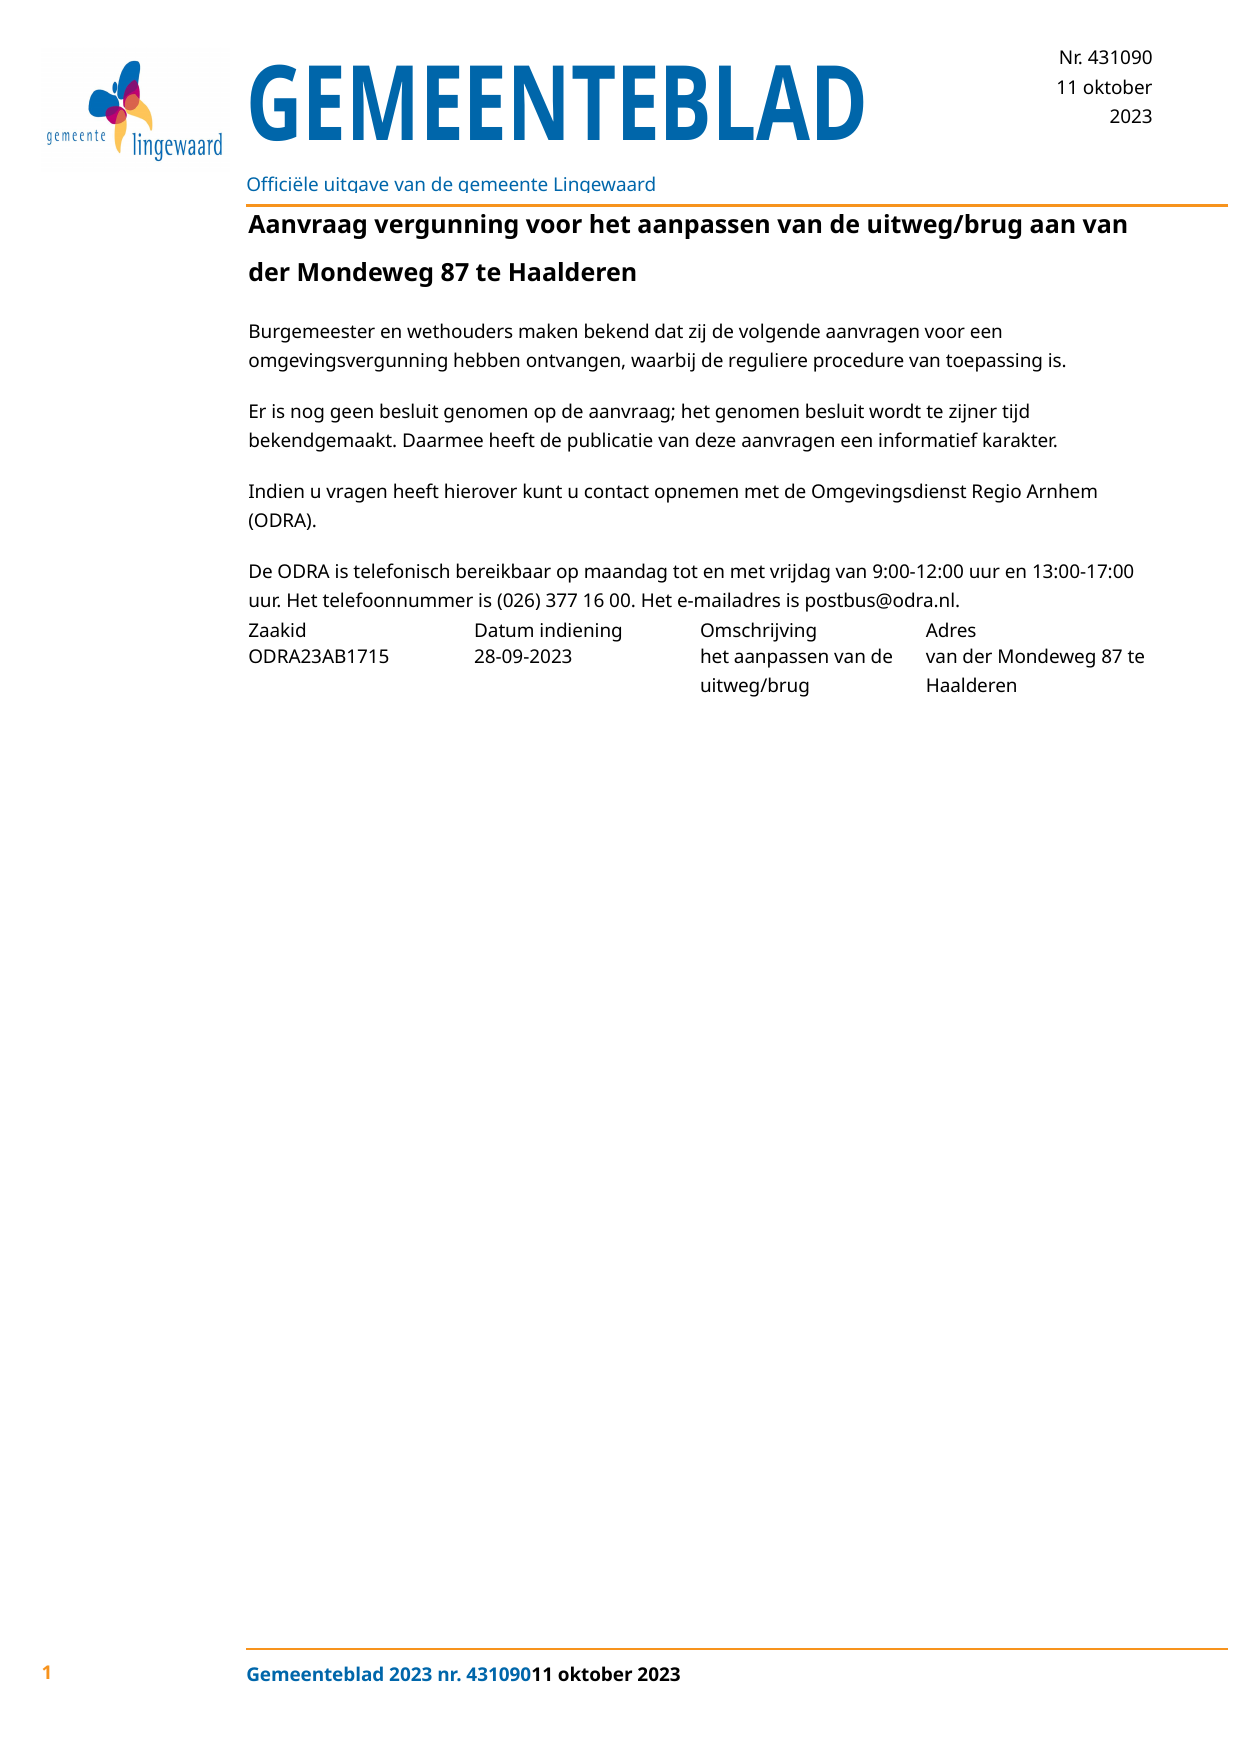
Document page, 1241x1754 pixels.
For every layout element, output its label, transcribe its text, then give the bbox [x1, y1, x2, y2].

text Indien u vragen heeft hierover kunt u contact opnemen met de Omgevingsdienst Regio Arnhem (ODRA). [248, 478, 1152, 533]
picture [41, 47, 231, 172]
text Burgemeester en wethouders maken bekend dat zij de volgende aanvragen voor een omgevingsvergunning hebben ontvangen, waarbij de reguliere procedure van toepassing is. [248, 318, 1152, 373]
table_cell van der Mondeweg 87 te Haalderen [926, 643, 1152, 698]
table_cell 28-09-2023 [474, 643, 700, 698]
table_header Zaakid [248, 617, 474, 643]
table_header Adres [926, 617, 1152, 643]
table_cell het aanpassen van de uitweg/brug [700, 643, 926, 698]
table_header Omschrijving [700, 617, 926, 643]
text Er is nog geen besluit genomen op de aanvraag; het genomen besluit wordt te zijner tijd bekendgemaakt. Daarmee heeft de publicatie van deze aanvragen een informatief karakter. [248, 398, 1152, 453]
table_header Datum indiening [474, 617, 700, 643]
text De ODRA is telefonisch bereikbaar op maandag tot en met vrijdag van 9:00-12:00 uur en 13:00-17:00 uur. Het telefoonnummer is (026) 377 16 00. Het e-mailadres is postbus@odra.nl. [248, 558, 1152, 613]
table_cell ODRA23AB1715 [248, 643, 474, 698]
text Aanvraag vergunning voor het aanpassen van de uitweg/brug aan van der Mondeweg 87 te Haalderen [248, 207, 1152, 288]
